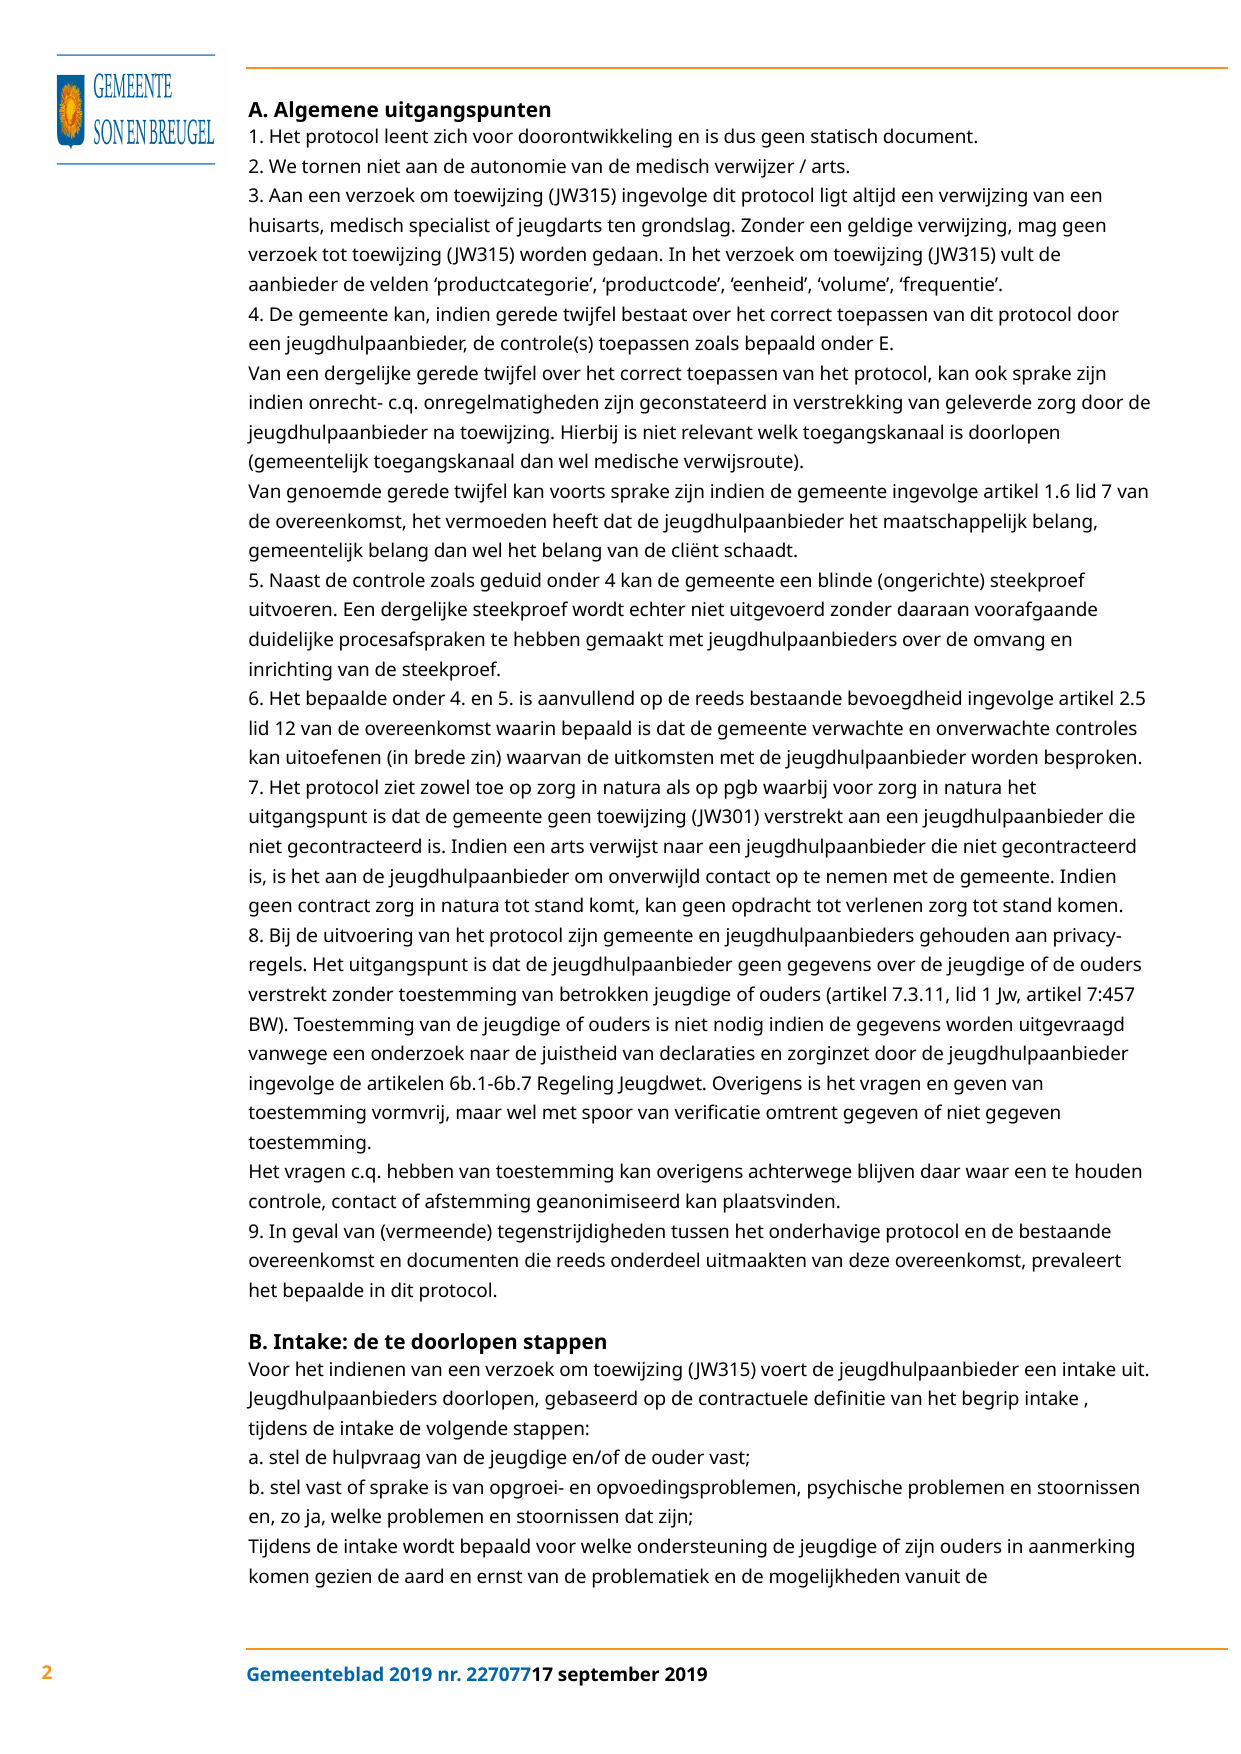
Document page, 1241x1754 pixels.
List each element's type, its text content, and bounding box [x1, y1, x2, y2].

text Van een dergelijke gerede twijfel over het correct toepassen van het protocol, kan ook sprake zijn indien onrecht- c.q. onregelmatigheden zijn geconstateerd in verstrekking van geleverde zorg door de jeugdhulpaanbieder na toewijzing. Hierbij is niet relevant welk toegangskanaal is doorlopen (gemeentelijk toegangskanaal dan wel medische verwijsroute). [248, 360, 1152, 474]
text b. stel vast of sprake is van opgroei- en opvoedingsproblemen, psychische problemen en stoornissen en, zo ja, welke problemen en stoornissen dat zijn; [248, 1474, 1152, 1529]
text 1. Het protocol leent zich voor doorontwikkeling en is dus geen statisch document. [248, 123, 1152, 149]
text 6. Het bepaalde onder 4. en 5. is aanvullend op de reeds bestaande bevoegdheid ingevolge artikel 2.5 lid 12 van de overeenkomst waarin bepaald is dat de gemeente verwachte en onverwachte controles kan uitoefenen (in brede zin) waarvan de uitkomsten met de jeugdhulpaanbieder worden besproken. [248, 685, 1152, 770]
text a. stel de hulpvraag van de jeugdige en/of de ouder vast; [248, 1444, 1152, 1470]
text B. Intake: de te doorlopen stappen [248, 1327, 1152, 1356]
text 9. In geval van (vermeende) tegenstrijdigheden tussen het onderhavige protocol en de bestaande overeenkomst en documenten die reeds onderdeel uitmaakten van deze overeenkomst, prevaleert het bepaalde in dit protocol. [248, 1218, 1152, 1303]
picture [41, 47, 231, 172]
text Voor het indienen van een verzoek om toewijzing (JW315) voert de jeugdhulpaanbieder een intake uit. Jeugdhulpaanbieders doorlopen, gebaseerd op de contractuele definitie van het begrip intake , tijdens de intake de volgende stappen: [248, 1356, 1152, 1441]
text 7. Het protocol ziet zowel toe op zorg in natura als op pgb waarbij voor zorg in natura het uitgangspunt is dat de gemeente geen toewijzing (JW301) verstrekt aan een jeugdhulpaanbieder die niet gecontracteerd is. Indien een arts verwijst naar een jeugdhulpaanbieder die niet gecontracteerd is, is het aan de jeugdhulpaanbieder om onverwijld contact op te nemen met de gemeente. Indien geen contract zorg in natura tot stand komt, kan geen opdracht tot verlenen zorg tot stand komen. [248, 774, 1152, 918]
text 3. Aan een verzoek om toewijzing (JW315) ingevolge dit protocol ligt altijd een verwijzing van een huisarts, medisch specialist of jeugdarts ten grondslag. Zonder een geldige verwijzing, mag geen verzoek tot toewijzing (JW315) worden gedaan. In het verzoek om toewijzing (JW315) vult de aanbieder de velden ‘productcategorie’, ‘productcode’, ‘eenheid’, ‘volume’, ‘frequentie’. [248, 182, 1152, 297]
text Tijdens de intake wordt bepaald voor welke ondersteuning de jeugdige of zijn ouders in aanmerking komen gezien de aard en ernst van de problematiek en de mogelijkheden vanuit de [248, 1533, 1152, 1589]
text 8. Bij de uitvoering van het protocol zijn gemeente en jeugdhulpaanbieders gehouden aan privacy-regels. Het uitgangspunt is dat de jeugdhulpaanbieder geen gegevens over de jeugdige of de ouders verstrekt zonder toestemming van betrokken jeugdige of ouders (artikel 7.3.11, lid 1 Jw, artikel 7:457 BW). Toestemming van de jeugdige of ouders is niet nodig indien de gegevens worden uitgevraagd vanwege een onderzoek naar de juistheid van declaraties en zorginzet door de jeugdhulpaanbieder ingevolge de artikelen 6b.1-6b.7 Regeling Jeugdwet. Overigens is het vragen en geven van toestemming vormvrij, maar wel met spoor van verificatie omtrent gegeven of niet gegeven toestemming. [248, 922, 1152, 1155]
text 2. We tornen niet aan de autonomie van de medisch verwijzer / arts. [248, 153, 1152, 178]
text 5. Naast de controle zoals geduid onder 4 kan de gemeente een blinde (ongerichte) steekproef uitvoeren. Een dergelijke steekproef wordt echter niet uitgevoerd zonder daaraan voorafgaande duidelijke procesafspraken te hebben gemaakt met jeugdhulpaanbieders over de omvang en inrichting van de steekproef. [248, 567, 1152, 681]
text A. Algemene uitgangspunten [248, 95, 1152, 123]
text 4. De gemeente kan, indien gerede twijfel bestaat over het correct toepassen van dit protocol door een jeugdhulpaanbieder, de controle(s) toepassen zoals bepaald onder E. [248, 301, 1152, 356]
text Het vragen c.q. hebben van toestemming kan overigens achterwege blijven daar waar een te houden controle, contact of afstemming geanonimiseerd kan plaatsvinden. [248, 1159, 1152, 1214]
text Van genoemde gerede twijfel kan voorts sprake zijn indien de gemeente ingevolge artikel 1.6 lid 7 van de overeenkomst, het vermoeden heeft dat de jeugdhulpaanbieder het maatschappelijk belang, gemeentelijk belang dan wel het belang van de cliënt schaadt. [248, 478, 1152, 563]
